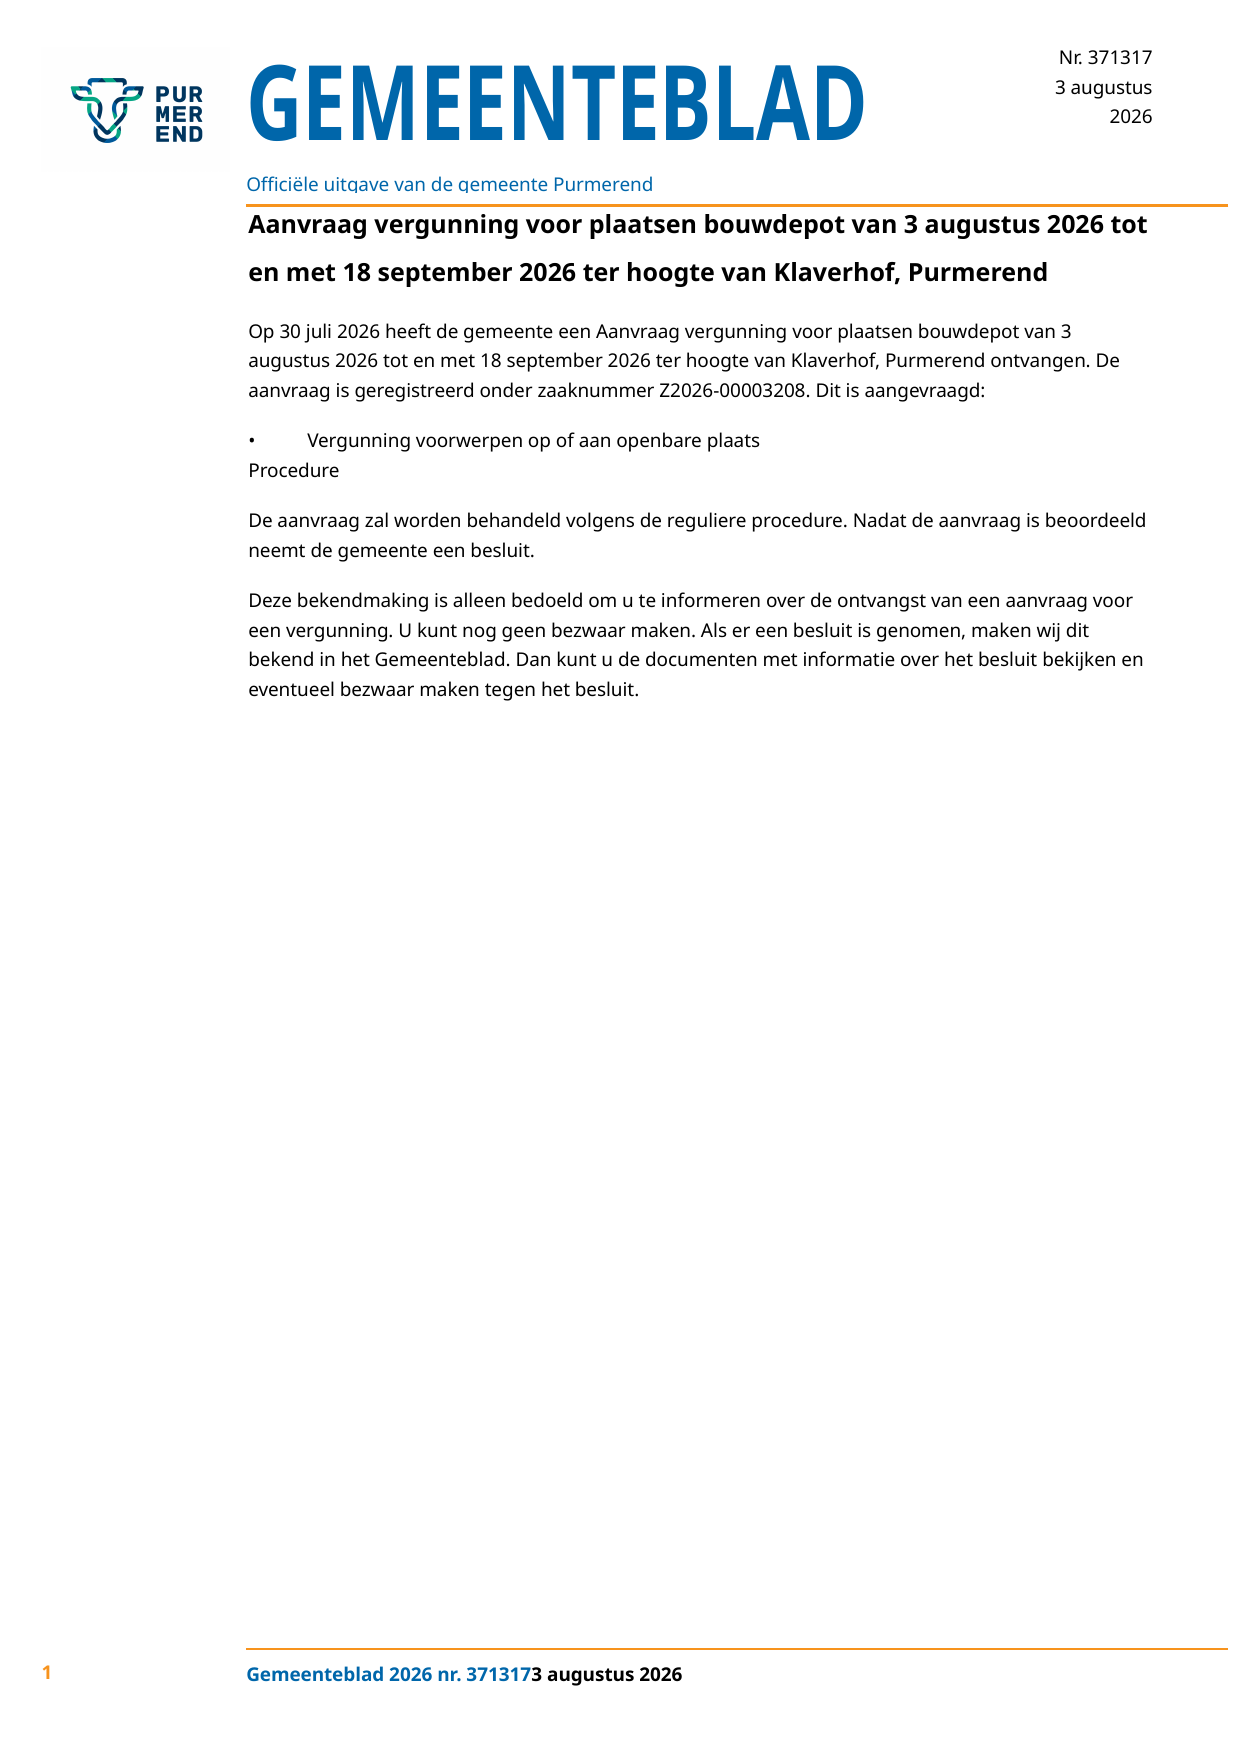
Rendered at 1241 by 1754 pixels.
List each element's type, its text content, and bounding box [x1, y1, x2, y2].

text Op 30 juli 2026 heeft de gemeente een Aanvraag vergunning voor plaatsen bouwdepot van 3 augustus 2026 tot en met 18 september 2026 ter hoogte van Klaverhof, Purmerend ontvangen. De aanvraag is geregistreerd onder zaaknummer Z2026-00003208. Dit is aangevraagd: [248, 318, 1152, 403]
list Vergunning voorwerpen op of aan openbare plaats [248, 427, 1152, 453]
picture [41, 47, 231, 172]
text Deze bekendmaking is alleen bedoeld om u te informeren over de ontvangst van een aanvraag voor een vergunning. U kunt nog geen bezwaar maken. Als er een besluit is genomen, maken wij dit bekend in het Gemeenteblad. Dan kunt u de documenten met informatie over het besluit bekijken en eventueel bezwaar maken tegen het besluit. [248, 587, 1152, 702]
text Aanvraag vergunning voor plaatsen bouwdepot van 3 augustus 2026 tot en met 18 september 2026 ter hoogte van Klaverhof, Purmerend [248, 207, 1152, 288]
text Procedure [248, 457, 1152, 483]
text De aanvraag zal worden behandeld volgens de reguliere procedure. Nadat de aanvraag is beoordeeld neemt de gemeente een besluit. [248, 507, 1152, 563]
